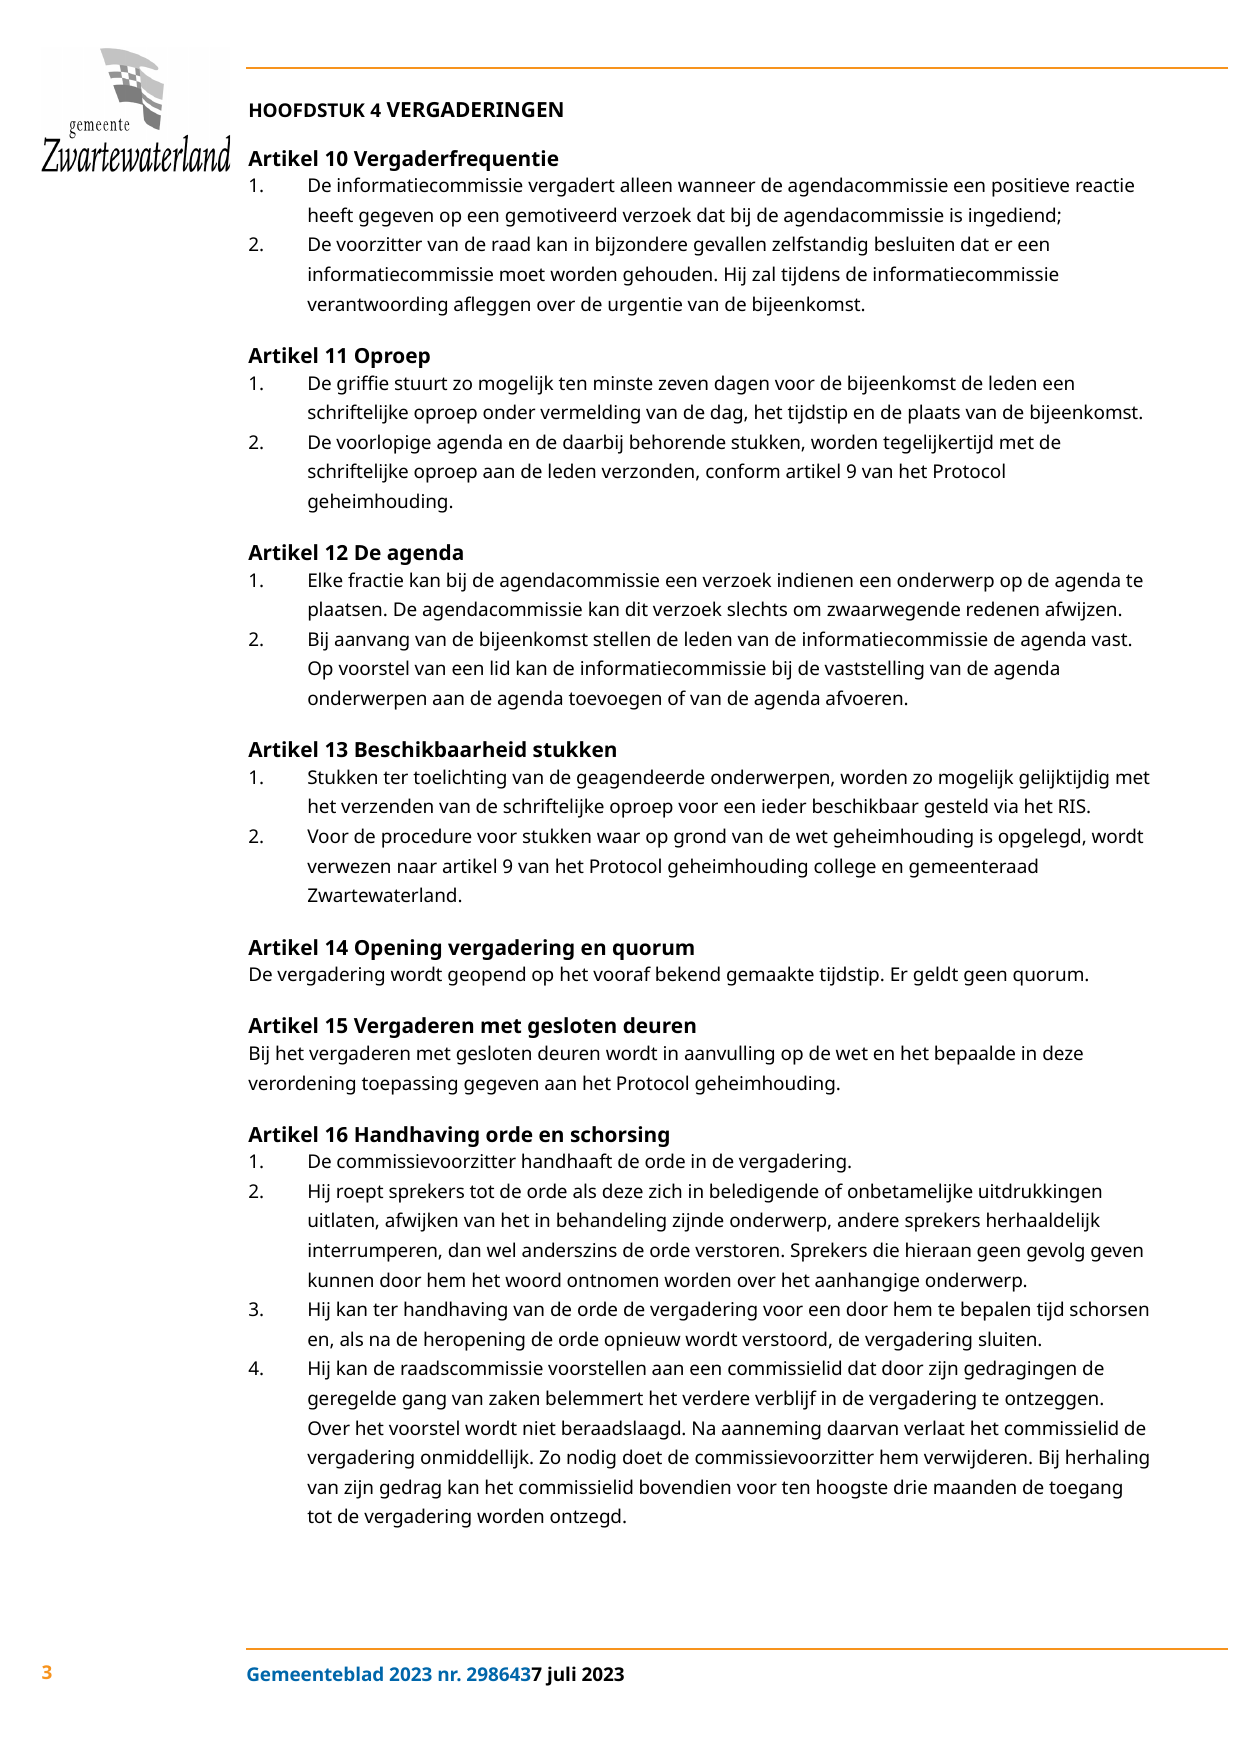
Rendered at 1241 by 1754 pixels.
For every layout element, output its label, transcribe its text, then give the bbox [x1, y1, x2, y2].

list Voor de procedure voor stukken waar op grond van de wet geheimhouding is opgelegd, wordt verwezen naar artikel 9 van het Protocol geheimhouding college en gemeenteraad Zwartewaterland. [248, 823, 1152, 908]
text De vergadering wordt geopend op het vooraf bekend gemaakte tijdstip. Er geldt geen quorum. [248, 961, 1152, 987]
list De voorzitter van de raad kan in bijzondere gevallen zelfstandig besluiten dat er een informatiecommissie moet worden gehouden. Hij zal tijdens de informatiecommissie verantwoording afleggen over de urgentie van de bijeenkomst. [248, 232, 1152, 317]
text HOOFDSTUK 4 VERGADERINGEN [248, 95, 1152, 123]
text Artikel 11 Oproep [248, 341, 1152, 370]
list Hij kan de raadscommissie voorstellen aan een commissielid dat door zijn gedragingen de geregelde gang van zaken belemmert het verdere verblijf in de vergadering te ontzeggen. Over het voorstel wordt niet beraadslaagd. Na aanneming daarvan verlaat het commissielid de vergadering onmiddellijk. Zo nodig doet de commissievoorzitter hem verwijderen. Bij herhaling van zijn gedrag kan het commissielid bovendien voor ten hoogste drie maanden de toegang tot de vergadering worden ontzegd. [248, 1356, 1152, 1529]
list Hij kan ter handhaving van de orde de vergadering voor een door hem te bepalen tijd schorsen en, als na de heropening de orde opnieuw wordt verstoord, de vergadering sluiten. [248, 1296, 1152, 1352]
list Hij roept sprekers tot de orde als deze zich in beledigende of onbetamelijke uitdrukkingen uitlaten, afwijken van het in behandeling zijnde onderwerp, andere sprekers herhaaldelijk interrumperen, dan wel anderszins de orde verstoren. Sprekers die hieraan geen gevolg geven kunnen door hem het woord ontnomen worden over het aanhangige onderwerp. [248, 1178, 1152, 1293]
list De voorlopige agenda en de daarbij behorende stukken, worden tegelijkertijd met de schriftelijke oproep aan de leden verzonden, conform artikel 9 van het Protocol geheimhouding. [248, 429, 1152, 514]
text Artikel 13 Beschikbaarheid stukken [248, 736, 1152, 764]
list Stukken ter toelichting van de geagendeerde onderwerpen, worden zo mogelijk gelijktijdig met het verzenden van de schriftelijke oproep voor een ieder beschikbaar gesteld via het RIS. [248, 764, 1152, 819]
list De griffie stuurt zo mogelijk ten minste zeven dagen voor de bijeenkomst de leden een schriftelijke oproep onder vermelding van de dag, het tijdstip en de plaats van de bijeenkomst. [248, 370, 1152, 425]
text Artikel 14 Opening vergadering en quorum [248, 933, 1152, 961]
list Bij aanvang van de bijeenkomst stellen de leden van de informatiecommissie de agenda vast. Op voorstel van een lid kan de informatiecommissie bij de vaststelling van de agenda onderwerpen aan de agenda toevoegen of van de agenda afvoeren. [248, 626, 1152, 711]
text Bij het vergaderen met gesloten deuren wordt in aanvulling op de wet en het bepaalde in deze verordening toepassing gegeven aan het Protocol geheimhouding. [248, 1040, 1152, 1095]
list Elke fractie kan bij de agendacommissie een verzoek indienen een onderwerp op de agenda te plaatsen. De agendacommissie kan dit verzoek slechts om zwaarwegende redenen afwijzen. [248, 567, 1152, 622]
picture [41, 47, 231, 172]
text Artikel 16 Handhaving orde en schorsing [248, 1120, 1152, 1148]
text Artikel 12 De agenda [248, 538, 1152, 567]
text Artikel 10 Vergaderfrequentie [248, 144, 1152, 172]
list De commissievoorzitter handhaaft de orde in de vergadering. [248, 1148, 1152, 1174]
text Artikel 15 Vergaderen met gesloten deuren [248, 1012, 1152, 1040]
list De informatiecommissie vergadert alleen wanneer de agendacommissie een positieve reactie heeft gegeven op een gemotiveerd verzoek dat bij de agendacommissie is ingediend; [248, 172, 1152, 228]
